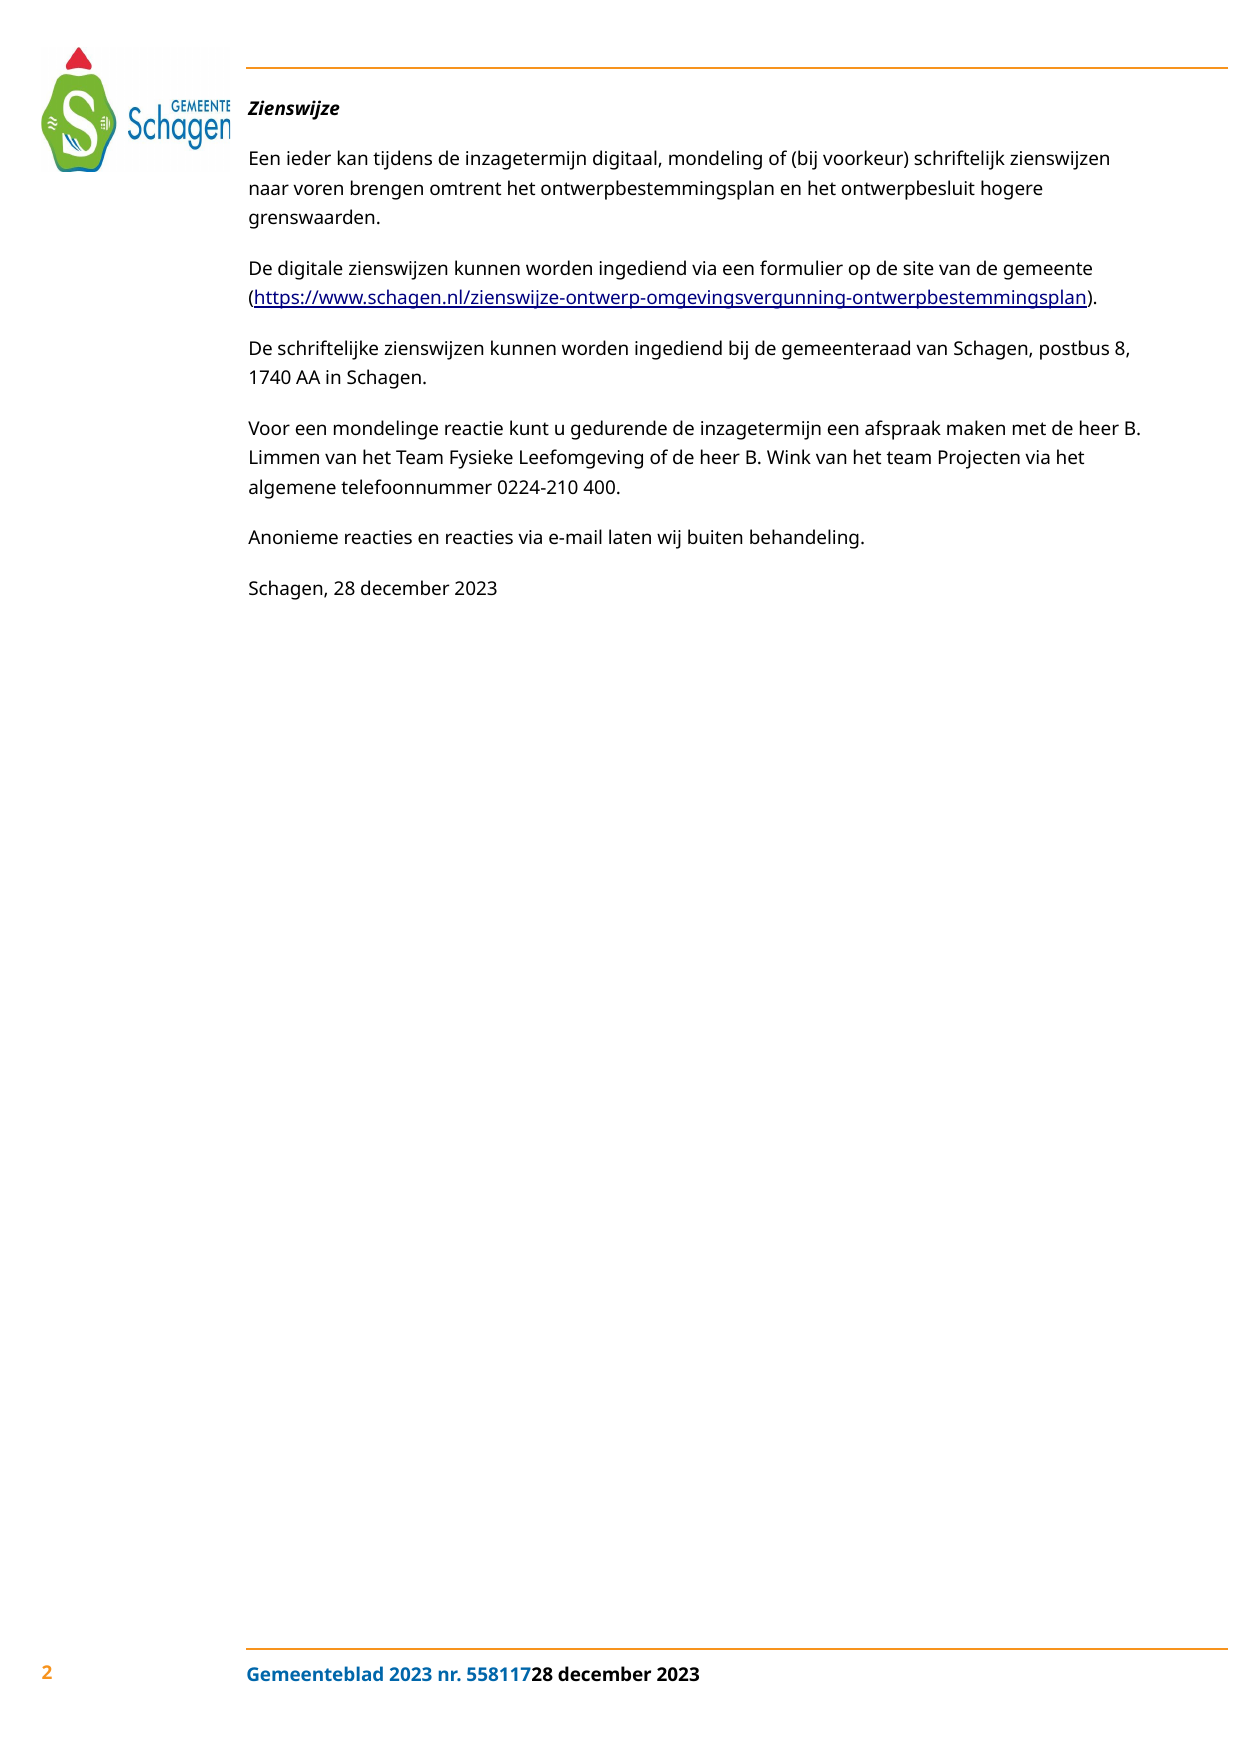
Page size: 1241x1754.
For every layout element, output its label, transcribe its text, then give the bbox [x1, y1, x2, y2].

picture [41, 47, 231, 172]
text Voor een mondelinge reactie kunt u gedurende de inzagetermijn een afspraak maken met de heer B. Limmen van het Team Fysieke Leefomgeving of de heer B. Wink van het team Projecten via het algemene telefoonnummer 0224-210 400. [248, 415, 1152, 500]
text Schagen, 28 december 2023 [248, 575, 1152, 601]
text De schriftelijke zienswijzen kunnen worden ingediend bij de gemeenteraad van Schagen, postbus 8, 1740 AA in Schagen. [248, 335, 1152, 390]
text Zienswijze [248, 95, 1152, 121]
text Een ieder kan tijdens de inzagetermijn digitaal, mondeling of (bij voorkeur) schriftelijk zienswijzen naar voren brengen omtrent het ontwerpbestemmingsplan en het ontwerpbesluit hogere grenswaarden. [248, 145, 1152, 230]
text Anonieme reacties en reacties via e-mail laten wij buiten behandeling. [248, 524, 1152, 550]
text De digitale zienswijzen kunnen worden ingediend via een formulier op de site van de gemeente (https://www.schagen.nl/zienswijze-ontwerp-omgevingsvergunning-ontwerpbestemmingsplan). [248, 255, 1152, 310]
